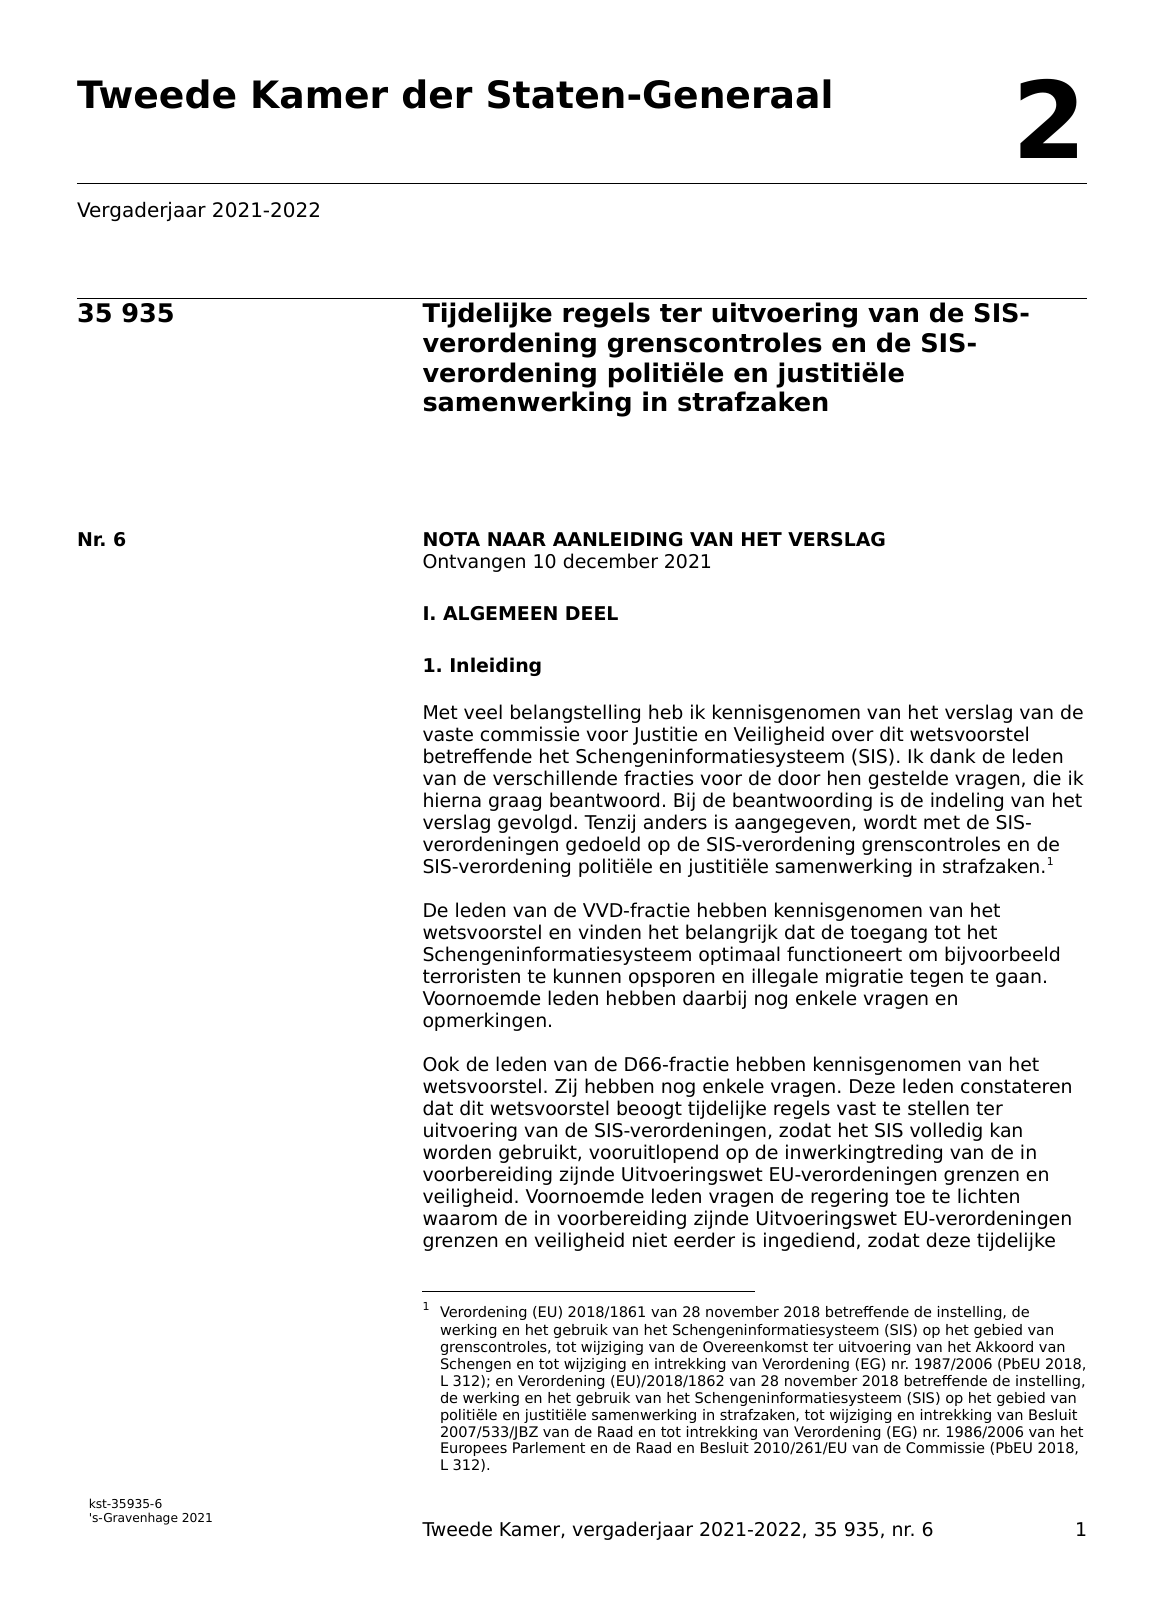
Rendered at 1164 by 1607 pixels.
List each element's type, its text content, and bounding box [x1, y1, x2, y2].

table_cell Vergaderjaar 2021-2022 [77, 184, 1087, 298]
table_header Tweede Kamer der Staten-Generaal [77, 59, 886, 183]
table_header 2 [886, 59, 1087, 183]
text Ontvangen 10 december 2021 [422, 551, 1087, 573]
subtitle I. ALGEMEEN DEEL [422, 603, 1087, 625]
text Verordening (EU) 2018/1861 van 28 november 2018 betreffende de instelling, de werking en het gebruik van het Schengeninformatiesysteem (SIS) op het gebied van grenscontroles, tot wijziging van de Overeenkomst ter uitvoering van het Akkoord van Schengen en tot wijziging en intrekking van Verordening (EG) nr. 1987/2006 (PbEU 2018, L 312); en Verordening (EU)/2018/1862 van 28 november 2018 betreffende de instelling, de werking en het gebruik van het Schengeninformatiesysteem (SIS) op het gebied van politiële en justitiële samenwerking in strafzaken, tot wijziging en intrekking van Besluit 2007/533/JBZ van de Raad en tot intrekking van Verordening (EG) nr. 1986/2006 van het Europees Parlement en de Raad en Besluit 2010/261/EU van de Commissie (PbEU 2018, L 312). [422, 1300, 1087, 1474]
text kst-35935-6 [88, 1497, 323, 1511]
subtitle Nr. 6 NOTA NAAR AANLEIDING VAN HET VERSLAG [77, 529, 1087, 551]
text De leden van de VVD-fractie hebben kennisgenomen van het wetsvoorstel en vinden het belangrijk dat de toegang tot het Schengeninformatiesysteem optimaal functioneert om bijvoorbeeld terroristen te kunnen opsporen en illegale migratie tegen te gaan. Voornoemde leden hebben daarbij nog enkele vragen en opmerkingen. [422, 900, 1087, 1032]
subtitle 1. Inleiding [422, 655, 1087, 677]
text 's-Gravenhage 2021 [88, 1511, 323, 1525]
text Ook de leden van de D66-fractie hebben kennisgenomen van het wetsvoorstel. Zij hebben nog enkele vragen. Deze leden constateren dat dit wetsvoorstel beoogt tijdelijke regels vast te stellen ter uitvoering van de SIS-verordeningen, zodat het SIS volledig kan worden gebruikt, vooruitlopend op de inwerkingtreding van de in voorbereiding zijnde Uitvoeringswet EU-verordeningen grenzen en veiligheid. Voornoemde leden vragen de regering toe te lichten waarom de in voorbereiding zijnde Uitvoeringswet EU-verordeningen grenzen en veiligheid niet eerder is ingediend, zodat deze tijdelijke [422, 1054, 1087, 1252]
subtitle 35 935 Tijdelijke regels ter uitvoering van de SIS-verordening grenscontroles en de SIS-verordening politiële en justitiële samenwerking in strafzaken [77, 299, 1087, 418]
text Met veel belangstelling heb ik kennisgenomen van het verslag van de vaste commissie voor Justitie en Veiligheid over dit wetsvoorstel betreffende het Schengeninformatiesysteem (SIS). Ik dank de leden van de verschillende fracties voor de door hen gestelde vragen, die ik hierna graag beantwoord. Bij de beantwoording is de indeling van het verslag gevolgd. Tenzij anders is aangegeven, wordt met de SIS-verordeningen gedoeld op de SIS-verordening grenscontroles en de SIS-verordening politiële en justitiële samenwerking in strafzaken. [422, 702, 1087, 877]
